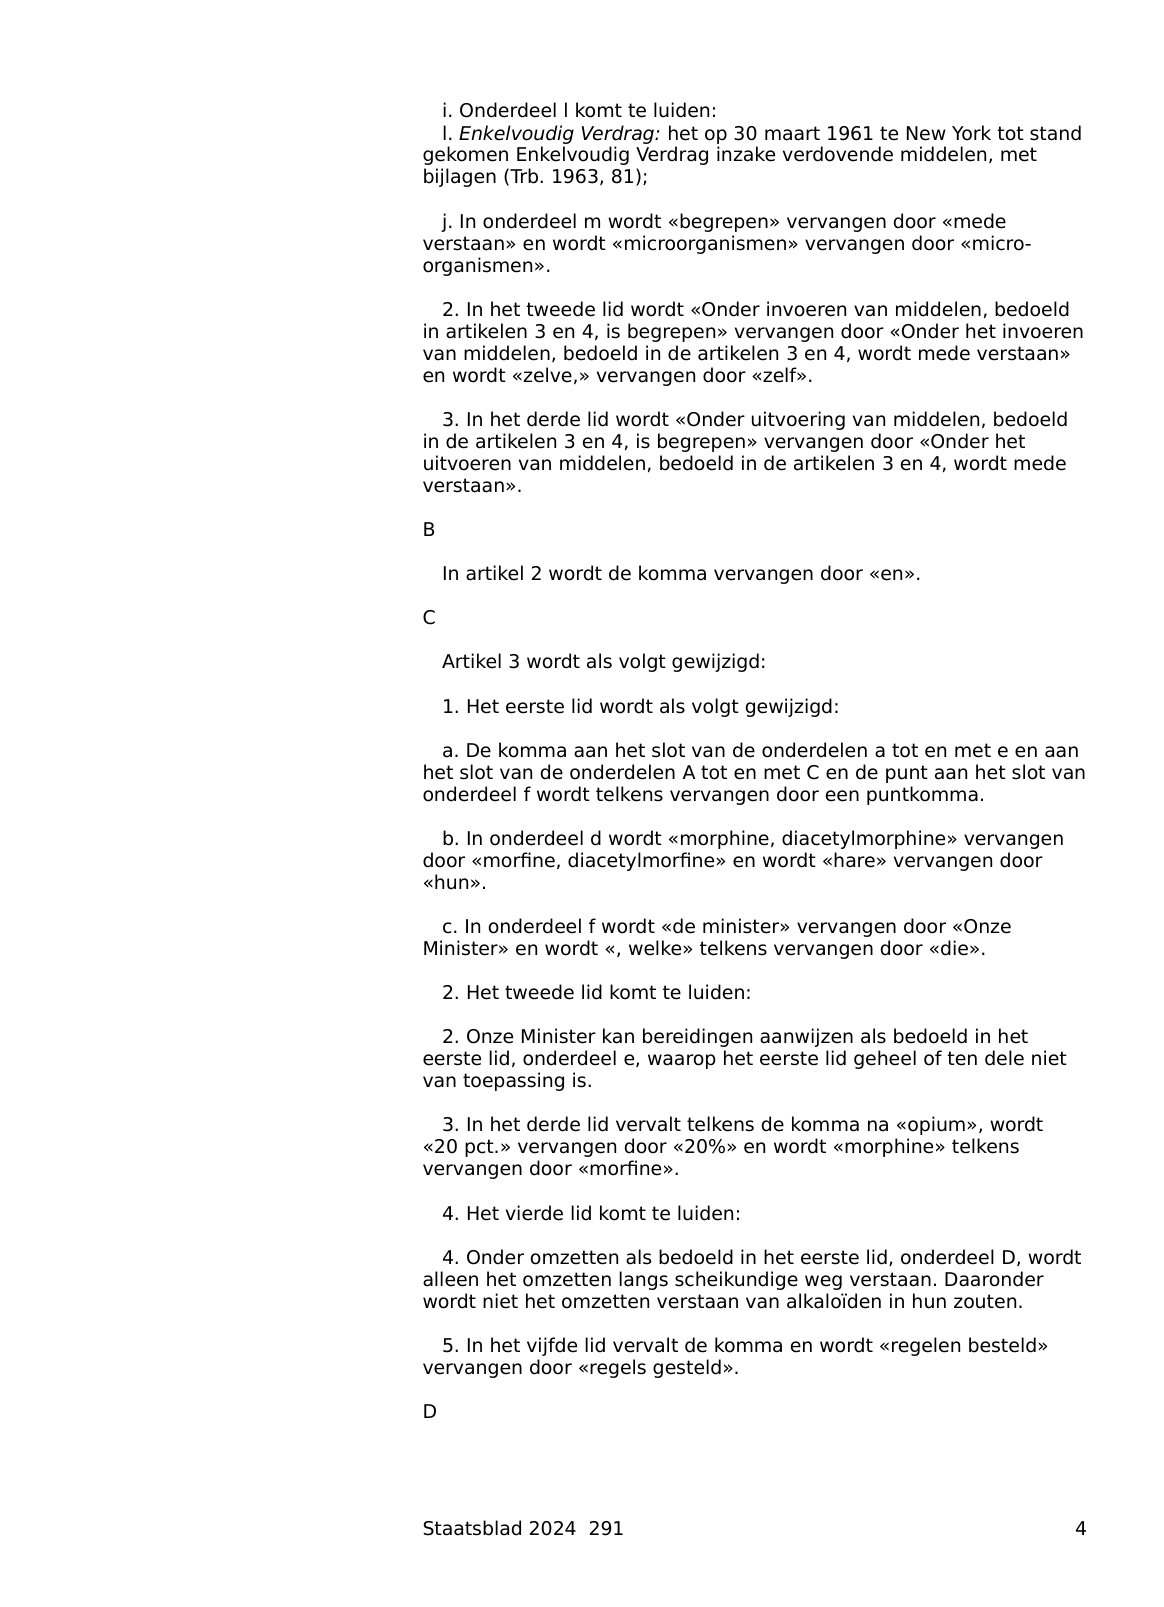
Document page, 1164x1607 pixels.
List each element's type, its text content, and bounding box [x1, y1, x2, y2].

text B [422, 519, 1087, 541]
text D [422, 1401, 1087, 1423]
text j. In onderdeel m wordt «begrepen» vervangen door «mede verstaan» en wordt «microorganismen» vervangen door «micro-organismen». [422, 211, 1087, 276]
text a. De komma aan het slot van de onderdelen a tot en met e en aan het slot van de onderdelen A tot en met C en de punt aan het slot van onderdeel f wordt telkens vervangen door een puntkomma. [422, 740, 1087, 806]
text 4. Het vierde lid komt te luiden: [422, 1202, 1087, 1224]
text 2. Het tweede lid komt te luiden: [422, 982, 1087, 1004]
text 3. In het derde lid vervalt telkens de komma na «opium», wordt «20 pct.» vervangen door «20%» en wordt «morphine» telkens vervangen door «morfine». [422, 1114, 1087, 1180]
text b. In onderdeel d wordt «morphine, diacetylmorphine» vervangen door «morfine, diacetylmorfine» en wordt «hare» vervangen door «hun». [422, 828, 1087, 894]
text Artikel 3 wordt als volgt gewijzigd: [422, 651, 1087, 673]
text 5. In het vijfde lid vervalt de komma en wordt «regelen besteld» vervangen door «regels gesteld». [422, 1335, 1087, 1379]
text 1. Het eerste lid wordt als volgt gewijzigd: [422, 696, 1087, 717]
text 4. Onder omzetten als bedoeld in het eerste lid, onderdeel D, wordt alleen het omzetten langs scheikundige weg verstaan. Daaronder wordt niet het omzetten verstaan van alkaloïden in hun zouten. [422, 1247, 1087, 1313]
text 2. In het tweede lid wordt «Onder invoeren van middelen, bedoeld in artikelen 3 en 4, is begrepen» vervangen door «Onder het invoeren van middelen, bedoeld in de artikelen 3 en 4, wordt mede verstaan» en wordt «zelve,» vervangen door «zelf». [422, 299, 1087, 387]
text 3. In het derde lid wordt «Onder uitvoering van middelen, bedoeld in de artikelen 3 en 4, is begrepen» vervangen door «Onder het uitvoeren van middelen, bedoeld in de artikelen 3 en 4, wordt mede verstaan». [422, 409, 1087, 497]
text 2. Onze Minister kan bereidingen aanwijzen als bedoeld in het eerste lid, onderdeel e, waarop het eerste lid geheel of ten dele niet van toepassing is. [422, 1026, 1087, 1092]
text l. Enkelvoudig Verdrag: het op 30 maart 1961 te New York tot stand gekomen Enkelvoudig Verdrag inzake verdovende middelen, met bijlagen (Trb. 1963, 81); [422, 122, 1087, 188]
text C [422, 607, 1087, 629]
text In artikel 2 wordt de komma vervangen door «en». [422, 563, 1087, 585]
text c. In onderdeel f wordt «de minister» vervangen door «Onze Minister» en wordt «, welke» telkens vervangen door «die». [422, 916, 1087, 960]
text i. Onderdeel l komt te luiden: [422, 100, 1087, 122]
